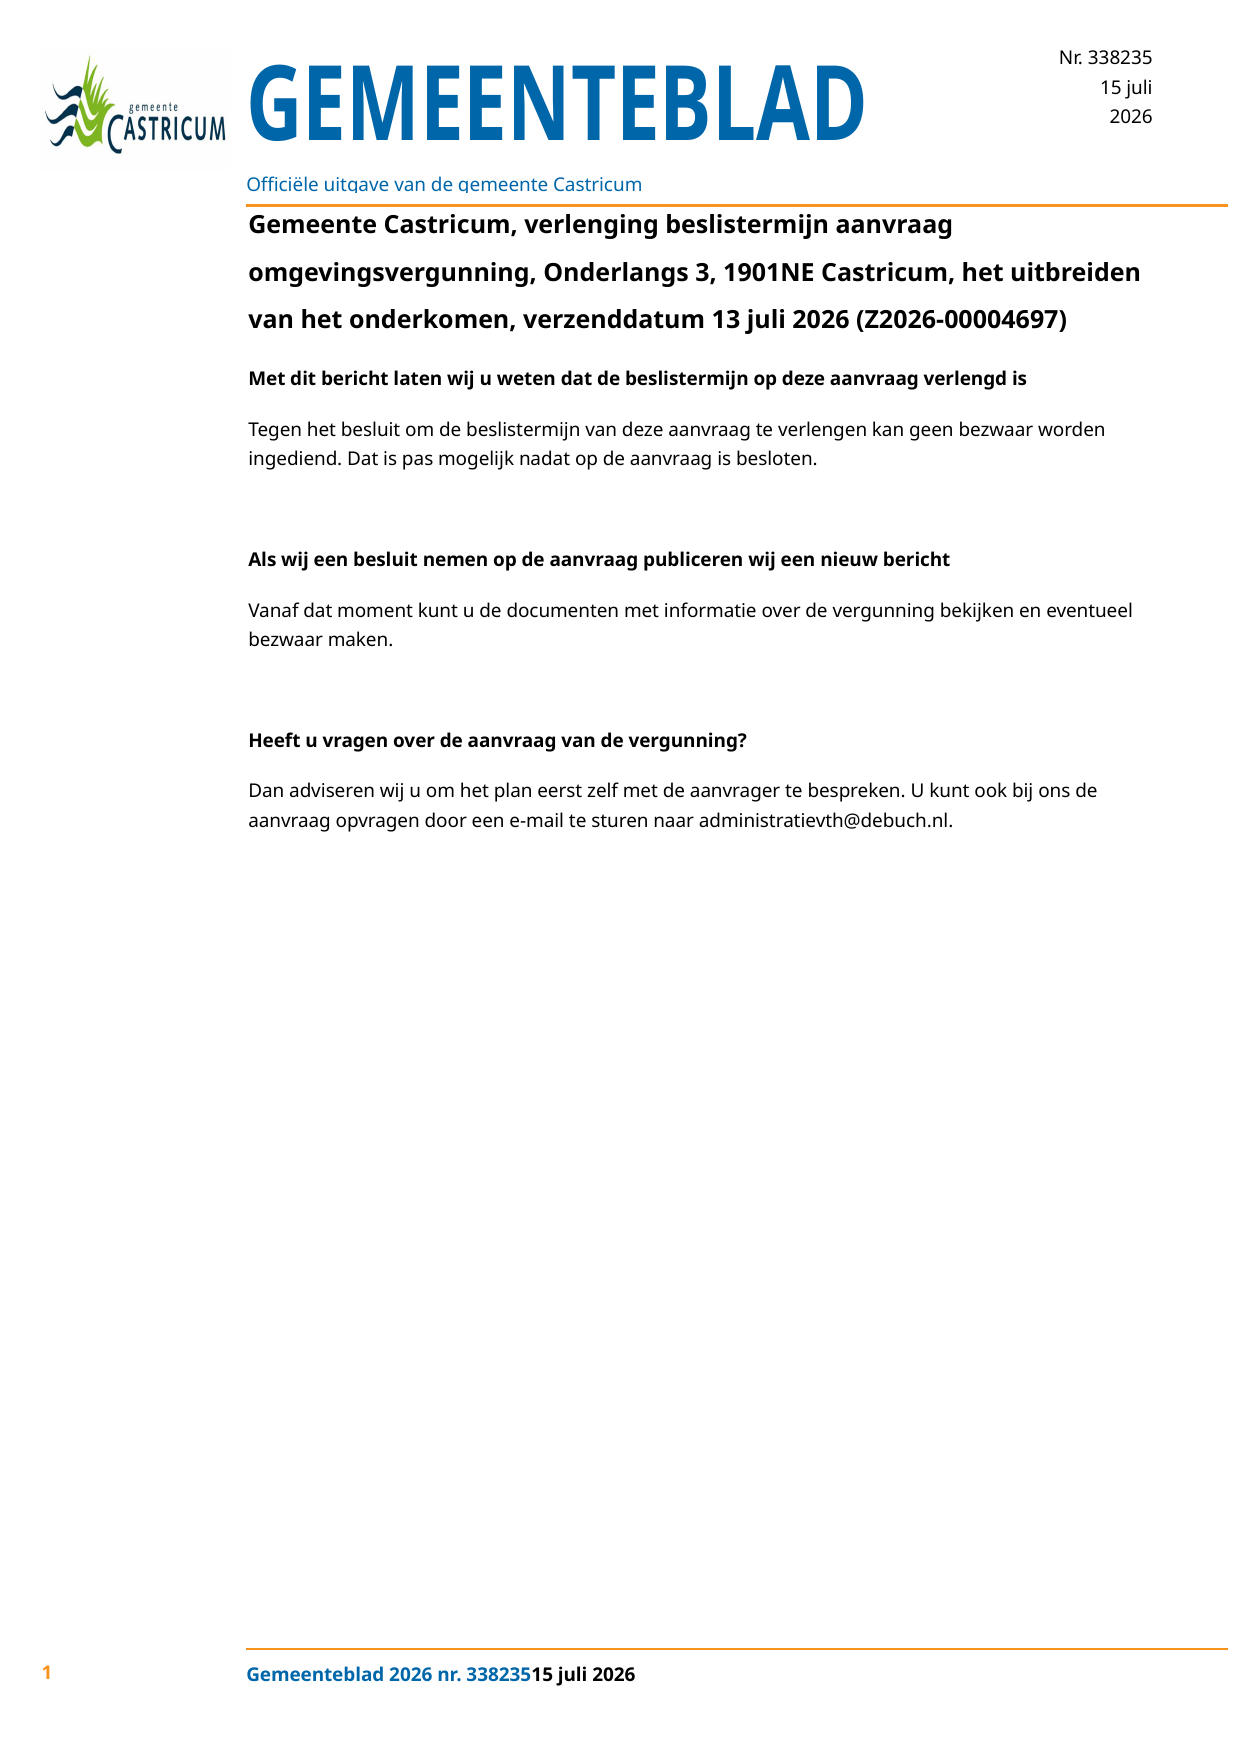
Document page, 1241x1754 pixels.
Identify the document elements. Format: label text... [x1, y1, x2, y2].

text Dan adviseren wij u om het plan eerst zelf met de aanvrager te bespreken. U kunt ook bij ons de aanvraag opvragen door een e-mail te sturen naar administratievth@debuch.nl. [248, 778, 1152, 833]
text Heeft u vragen over de aanvraag van de vergunning? [248, 727, 1152, 753]
text Met dit bericht laten wij u weten dat de beslistermijn op deze aanvraag verlengd is [248, 366, 1152, 391]
text Als wij een besluit nemen op de aanvraag publiceren wij een nieuw bericht [248, 546, 1152, 572]
text Tegen het besluit om de beslistermijn van deze aanvraag te verlengen kan geen bezwaar worden ingediend. Dat is pas mogelijk nadat op de aanvraag is besloten. [248, 416, 1152, 471]
text Gemeente Castricum, verlenging beslistermijn aanvraag omgevingsvergunning, Onderlangs 3, 1901NE Castricum, het uitbreiden van het onderkomen, verzenddatum 13 juli 2026 (Z2026-00004697) [248, 207, 1152, 336]
text Vanaf dat moment kunt u de documenten met informatie over de vergunning bekijken en eventueel bezwaar maken. [248, 597, 1152, 652]
picture [41, 47, 231, 172]
